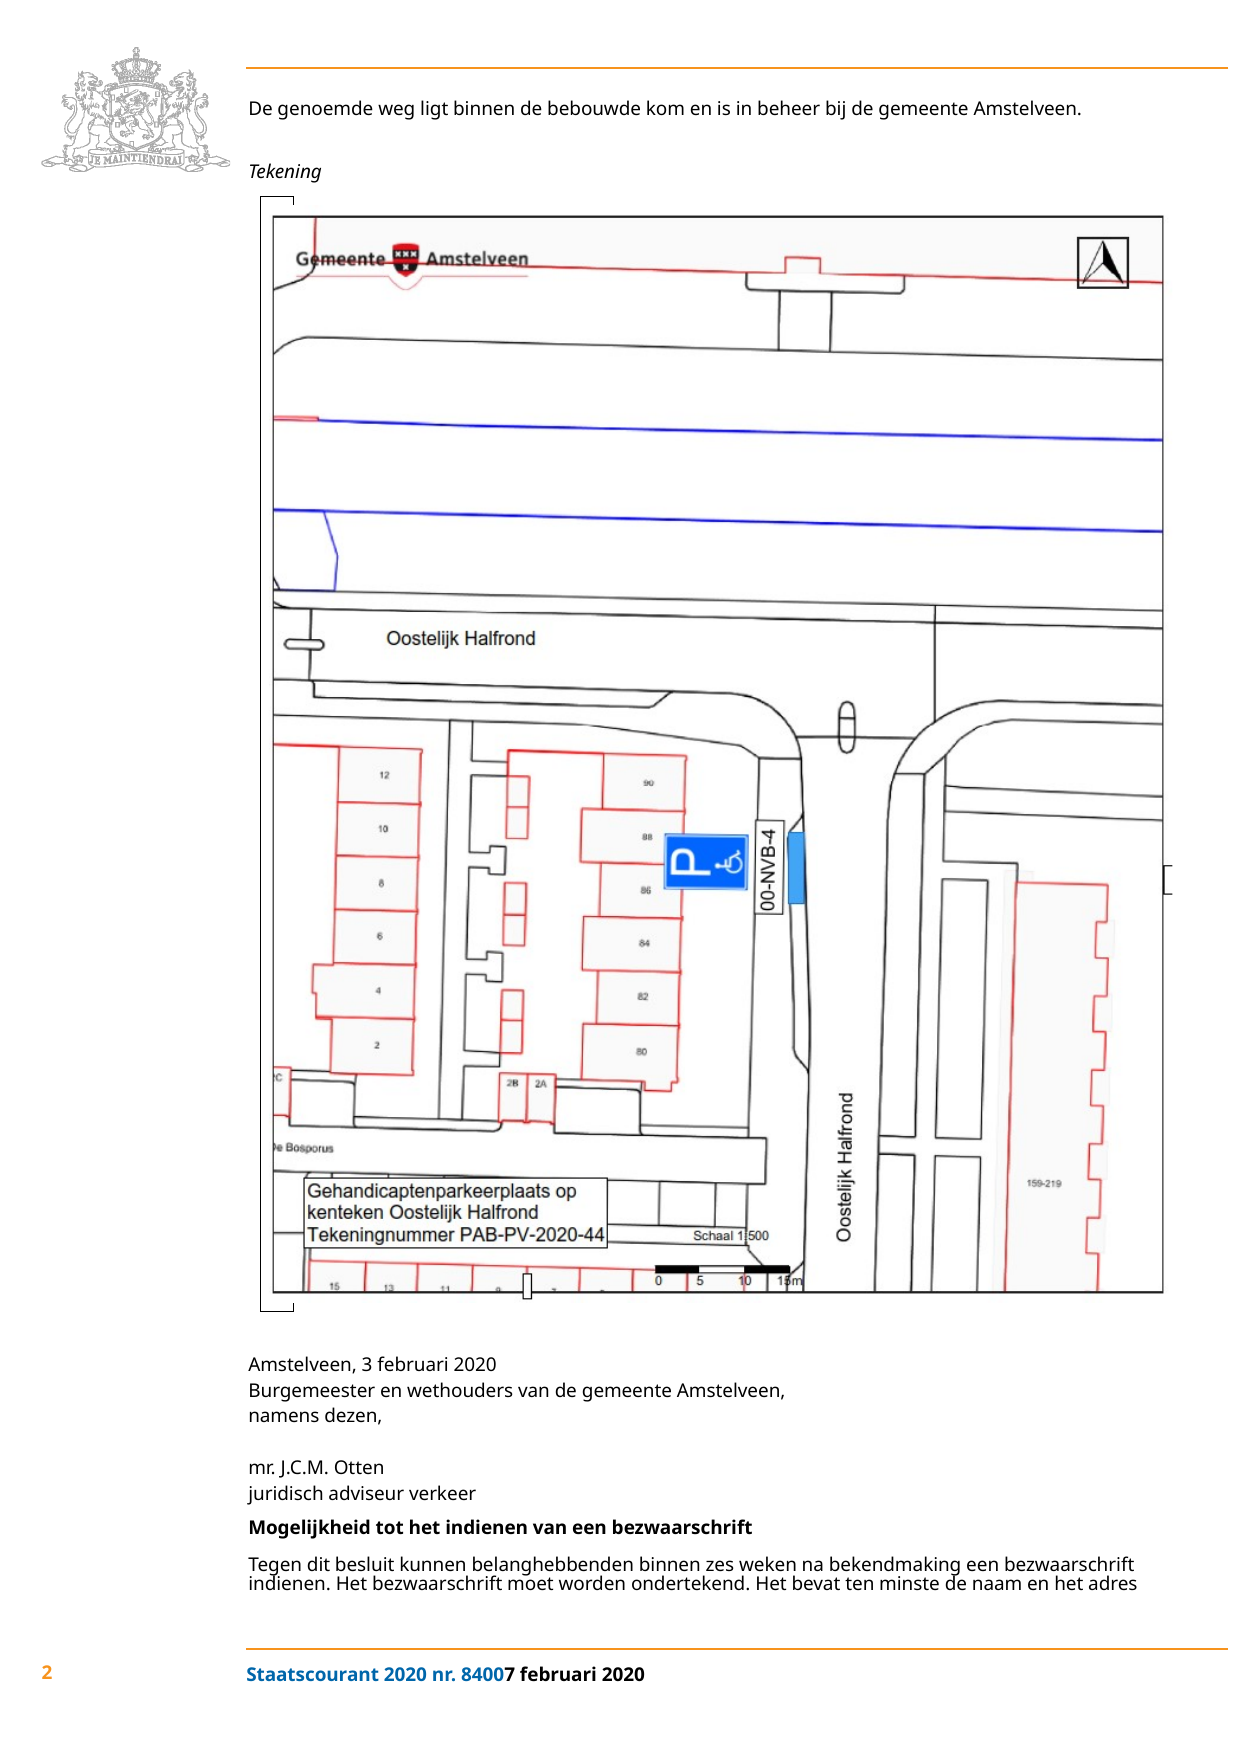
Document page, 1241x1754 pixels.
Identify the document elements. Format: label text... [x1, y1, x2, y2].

picture [268, 205, 1173, 1303]
picture [41, 47, 231, 172]
text Tekening [248, 159, 1152, 184]
text juridisch adviseur verkeer [248, 1480, 1152, 1506]
text namens dezen, [248, 1403, 1152, 1428]
text mr. J.C.M. Otten [248, 1454, 1152, 1480]
text Tegen dit besluit kunnen belanghebbenden binnen zes weken na bekendmaking een bezwaarschrift indienen. Het bezwaarschrift moet worden ondertekend. Het bevat ten minste de naam en het adres [248, 1556, 1152, 1595]
text Mogelijkheid tot het indienen van een bezwaarschrift [248, 1519, 1152, 1538]
text Amstelveen, 3 februari 2020 [248, 1351, 1152, 1377]
text De genoemde weg ligt binnen de bebouwde kom en is in beheer bij de gemeente Amstelveen. [248, 95, 1152, 121]
text Burgemeester en wethouders van de gemeente Amstelveen, [248, 1377, 1152, 1403]
